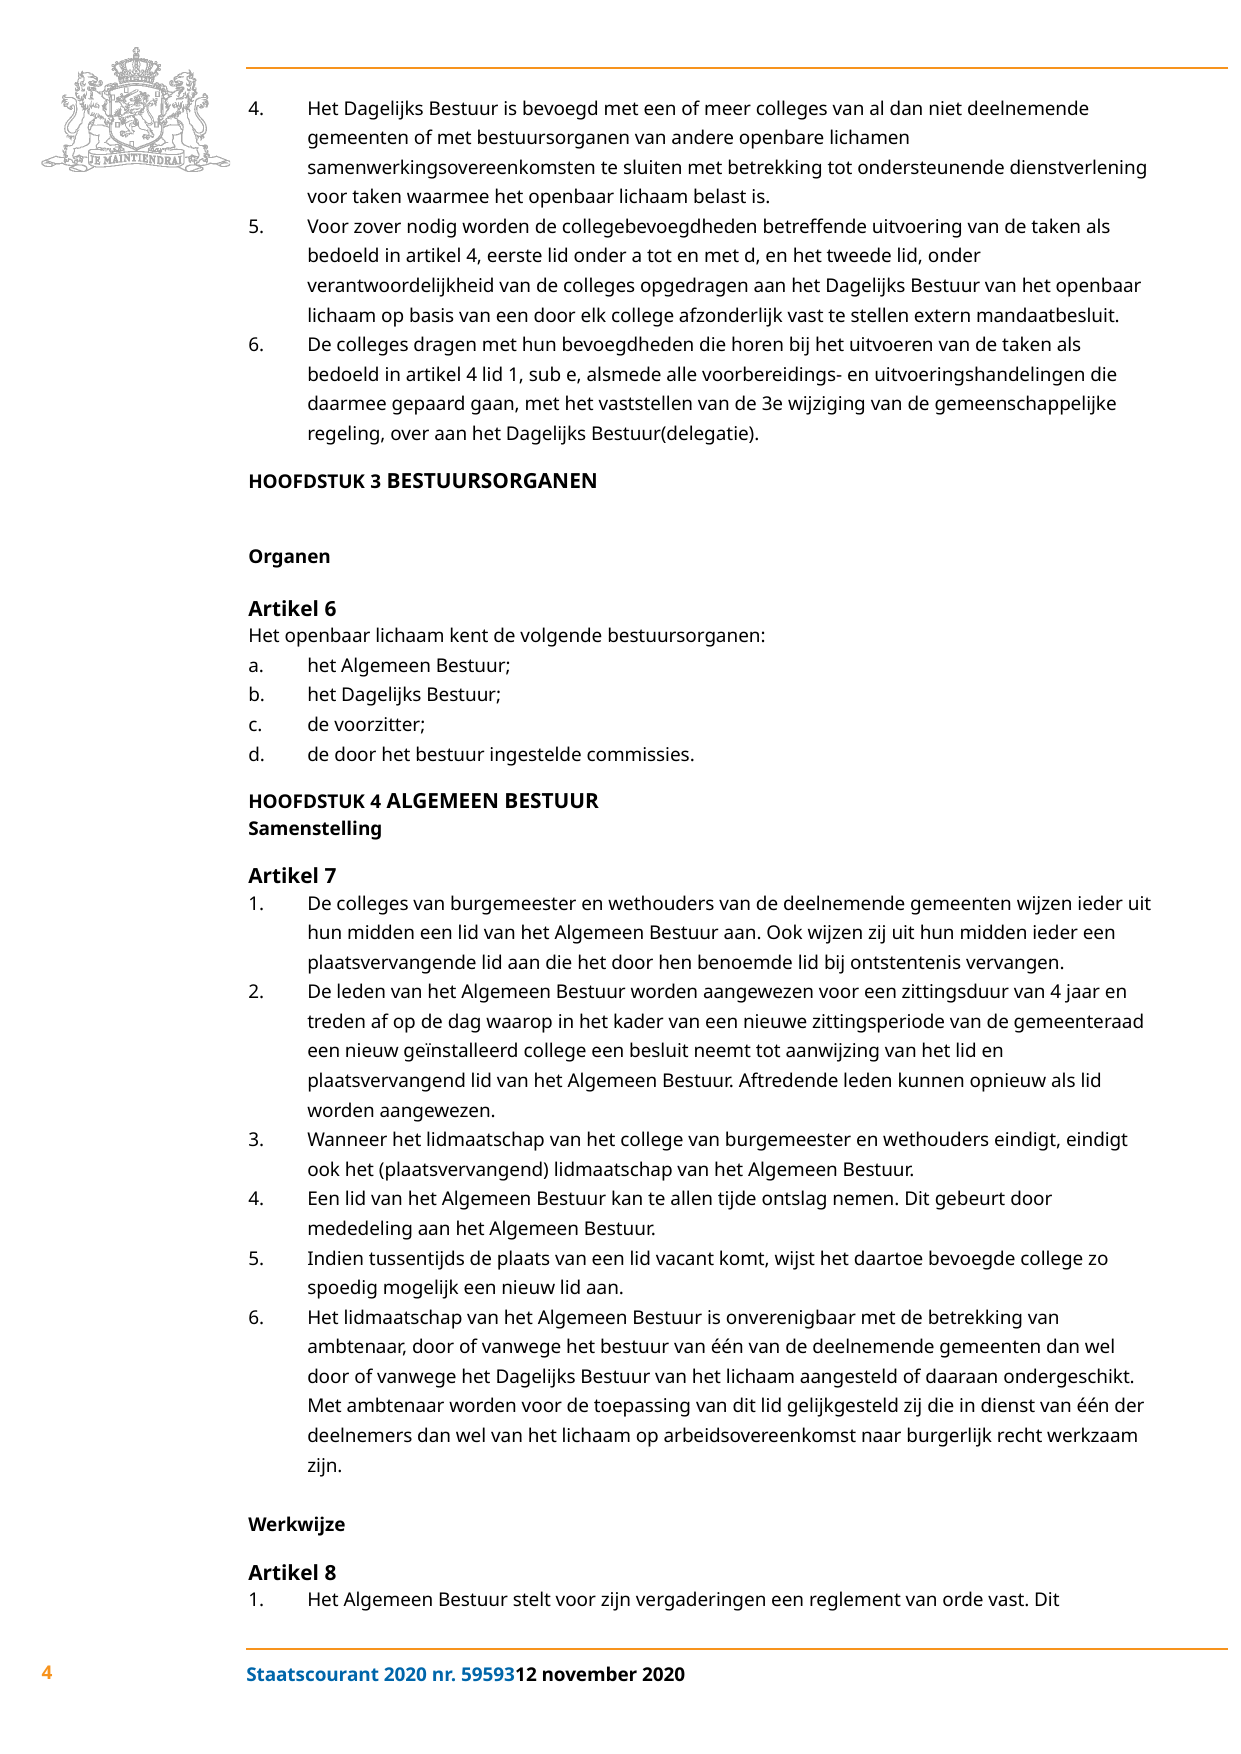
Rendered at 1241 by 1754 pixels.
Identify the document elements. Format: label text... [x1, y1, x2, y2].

text Werkwijze [248, 1511, 1152, 1537]
list het Algemeen Bestuur; [248, 652, 1152, 678]
list De colleges van burgemeester en wethouders van de deelnemende gemeenten wijzen ieder uit hun midden een lid van het Algemeen Bestuur aan. Ook wijzen zij uit hun midden ieder een plaatsvervangende lid aan die het door hen benoemde lid bij ontstentenis vervangen. [248, 890, 1152, 975]
list De colleges dragen met hun bevoegdheden die horen bij het uitvoeren van de taken als bedoeld in artikel 4 lid 1, sub e, alsmede alle voorbereidings- en uitvoeringshandelingen die daarmee gepaard gaan, met het vaststellen van de 3e wijziging van de gemeenschappelijke regeling, over aan het Dagelijks Bestuur(delegatie). [248, 331, 1152, 446]
text Artikel 6 [248, 594, 1152, 622]
text Artikel 7 [248, 861, 1152, 890]
list de door het bestuur ingestelde commissies. [248, 741, 1152, 766]
text HOOFDSTUK 3 BESTUURSORGANEN [248, 466, 1152, 494]
list de voorzitter; [248, 711, 1152, 737]
text HOOFDSTUK 4 ALGEMEEN BESTUUR [248, 786, 1152, 815]
list Wanneer het lidmaatschap van het college van burgemeester en wethouders eindigt, eindigt ook het (plaatsvervangend) lidmaatschap van het Algemeen Bestuur. [248, 1126, 1152, 1182]
list Het Algemeen Bestuur stelt voor zijn vergaderingen een reglement van orde vast. Dit [248, 1586, 1152, 1612]
list Het lidmaatschap van het Algemeen Bestuur is onverenigbaar met de betrekking van ambtenaar, door of vanwege het bestuur van één van de deelnemende gemeenten dan wel door of vanwege het Dagelijks Bestuur van het lichaam aangesteld of daaraan ondergeschikt. Met ambtenaar worden voor de toepassing van dit lid gelijkgesteld zij die in dienst van één der deelnemers dan wel van het lichaam op arbeidsovereenkomst naar burgerlijk recht werkzaam zijn. [248, 1304, 1152, 1478]
list Voor zover nodig worden de collegebevoegdheden betreffende uitvoering van de taken als bedoeld in artikel 4, eerste lid onder a tot en met d, en het tweede lid, onder verantwoordelijkheid van de colleges opgedragen aan het Dagelijks Bestuur van het openbaar lichaam op basis van een door elk college afzonderlijk vast te stellen extern mandaatbesluit. [248, 213, 1152, 328]
text Samenstelling [248, 815, 1152, 841]
picture [41, 47, 231, 172]
list Een lid van het Algemeen Bestuur kan te allen tijde ontslag nemen. Dit gebeurt door mededeling aan het Algemeen Bestuur. [248, 1186, 1152, 1241]
list Het Dagelijks Bestuur is bevoegd met een of meer colleges van al dan niet deelnemende gemeenten of met bestuursorganen van andere openbare lichamen samenwerkingsovereenkomsten te sluiten met betrekking tot ondersteunende dienstverlening voor taken waarmee het openbaar lichaam belast is. [248, 95, 1152, 209]
list De leden van het Algemeen Bestuur worden aangewezen voor een zittingsduur van 4 jaar en treden af op de dag waarop in het kader van een nieuwe zittingsperiode van de gemeenteraad een nieuw geïnstalleerd college een besluit neemt tot aanwijzing van het lid en plaatsvervangend lid van het Algemeen Bestuur. Aftredende leden kunnen opnieuw als lid worden aangewezen. [248, 978, 1152, 1123]
list Indien tussentijds de plaats van een lid vacant komt, wijst het daartoe bevoegde college zo spoedig mogelijk een nieuw lid aan. [248, 1245, 1152, 1300]
list het Dagelijks Bestuur; [248, 682, 1152, 707]
text Het openbaar lichaam kent de volgende bestuursorganen: [248, 622, 1152, 648]
text Artikel 8 [248, 1558, 1152, 1586]
text Organen [248, 543, 1152, 569]
